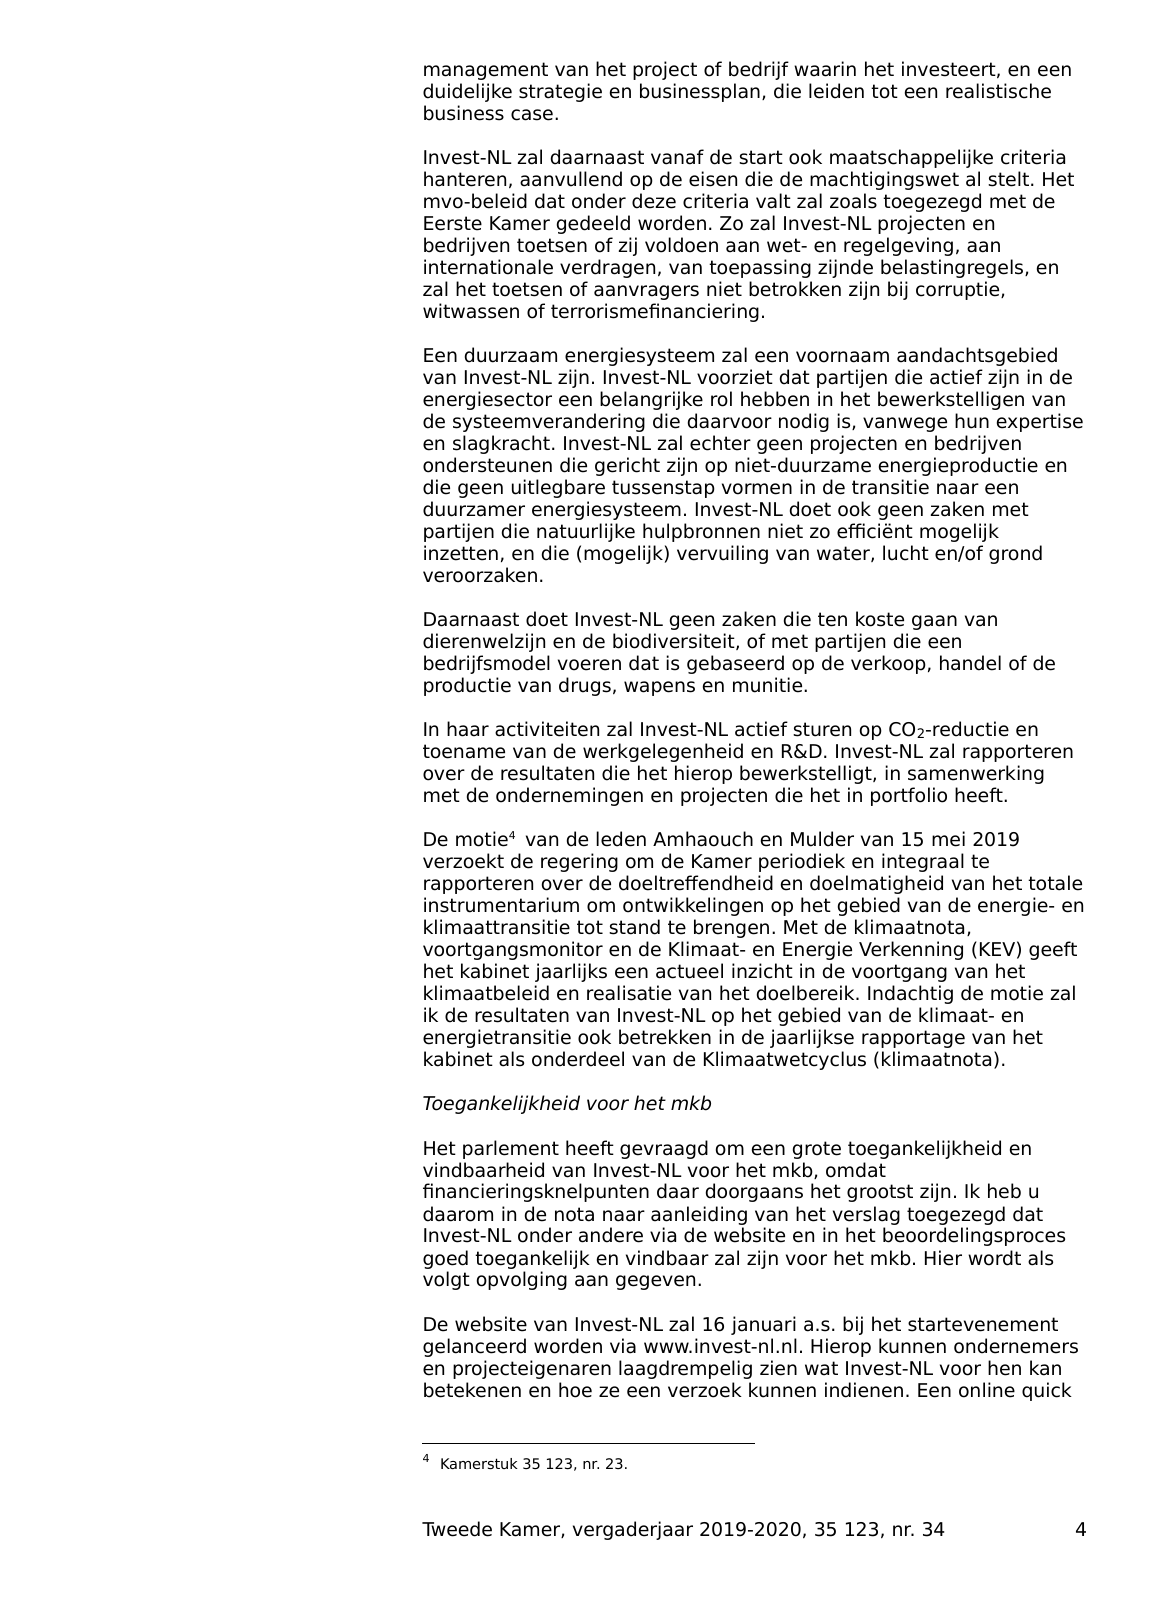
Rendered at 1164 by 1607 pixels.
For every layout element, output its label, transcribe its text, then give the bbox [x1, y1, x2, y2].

text De website van Invest-NL zal 16 januari a.s. bij het startevenement gelanceerd worden via www.invest-nl.nl. Hierop kunnen ondernemers en projecteigenaren laagdrempelig zien wat Invest-NL voor hen kan betekenen en hoe ze een verzoek kunnen indienen. Een online quick [422, 1313, 1087, 1401]
text Het parlement heeft gevraagd om een grote toegankelijkheid en vindbaarheid van Invest-NL voor het mkb, omdat financieringsknelpunten daar doorgaans het grootst zijn. Ik heb u daarom in de nota naar aanleiding van het verslag toegezegd dat Invest-NL onder andere via de website en in het beoordelingsproces goed toegankelijk en vindbaar zal zijn voor het mkb. Hier wordt als volgt opvolging aan gegeven. [422, 1137, 1087, 1291]
subtitle Toegankelijkheid voor het mkb [422, 1093, 1087, 1115]
text Invest-NL zal daarnaast vanaf de start ook maatschappelijke criteria hanteren, aanvullend op de eisen die de machtigingswet al stelt. Het mvo-beleid dat onder deze criteria valt zal zoals toegezegd met de Eerste Kamer gedeeld worden. Zo zal Invest-NL projecten en bedrijven toetsen of zij voldoen aan wet- en regelgeving, aan internationale verdragen, van toepassing zijnde belastingregels, en zal het toetsen of aanvragers niet betrokken zijn bij corruptie, witwassen of terrorismefinanciering. [422, 147, 1087, 323]
text management van het project of bedrijf waarin het investeert, en een duidelijke strategie en businessplan, die leiden tot een realistische business case. [422, 59, 1087, 125]
text Kamerstuk 35 123, nr. 23. [422, 1452, 1087, 1474]
text Daarnaast doet Invest-NL geen zaken die ten koste gaan van dierenwelzijn en de biodiversiteit, of met partijen die een bedrijfsmodel voeren dat is gebaseerd op de verkoop, handel of de productie van drugs, wapens en munitie. [422, 609, 1087, 697]
text De motie van de leden Amhaouch en Mulder van 15 mei 2019 verzoekt de regering om de Kamer periodiek en integraal te rapporteren over de doeltreffendheid en doelmatigheid van het totale instrumentarium om ontwikkelingen op het gebied van de energie- en klimaattransitie tot stand te brengen. Met de klimaatnota, voortgangsmonitor en de Klimaat- en Energie Verkenning (KEV) geeft het kabinet jaarlijks een actueel inzicht in de voortgang van het klimaatbeleid en realisatie van het doelbereik. Indachtig de motie zal ik de resultaten van Invest-NL op het gebied van de klimaat- en energietransitie ook betrekken in de jaarlijkse rapportage van het kabinet als onderdeel van de Klimaatwetcyclus (klimaatnota). [422, 829, 1087, 1071]
text In haar activiteiten zal Invest-NL actief sturen op CO2-reductie en toename van de werkgelegenheid en R&D. Invest-NL zal rapporteren over de resultaten die het hierop bewerkstelligt, in samenwerking met de ondernemingen en projecten die het in portfolio heeft. [422, 719, 1087, 807]
text Een duurzaam energiesysteem zal een voornaam aandachtsgebied van Invest-NL zijn. Invest-NL voorziet dat partijen die actief zijn in de energiesector een belangrijke rol hebben in het bewerkstelligen van de systeemverandering die daarvoor nodig is, vanwege hun expertise en slagkracht. Invest-NL zal echter geen projecten en bedrijven ondersteunen die gericht zijn op niet-duurzame energieproductie en die geen uitlegbare tussenstap vormen in de transitie naar een duurzamer energiesysteem. Invest-NL doet ook geen zaken met partijen die natuurlijke hulpbronnen niet zo efficiënt mogelijk inzetten, en die (mogelijk) vervuiling van water, lucht en/of grond veroorzaken. [422, 345, 1087, 587]
